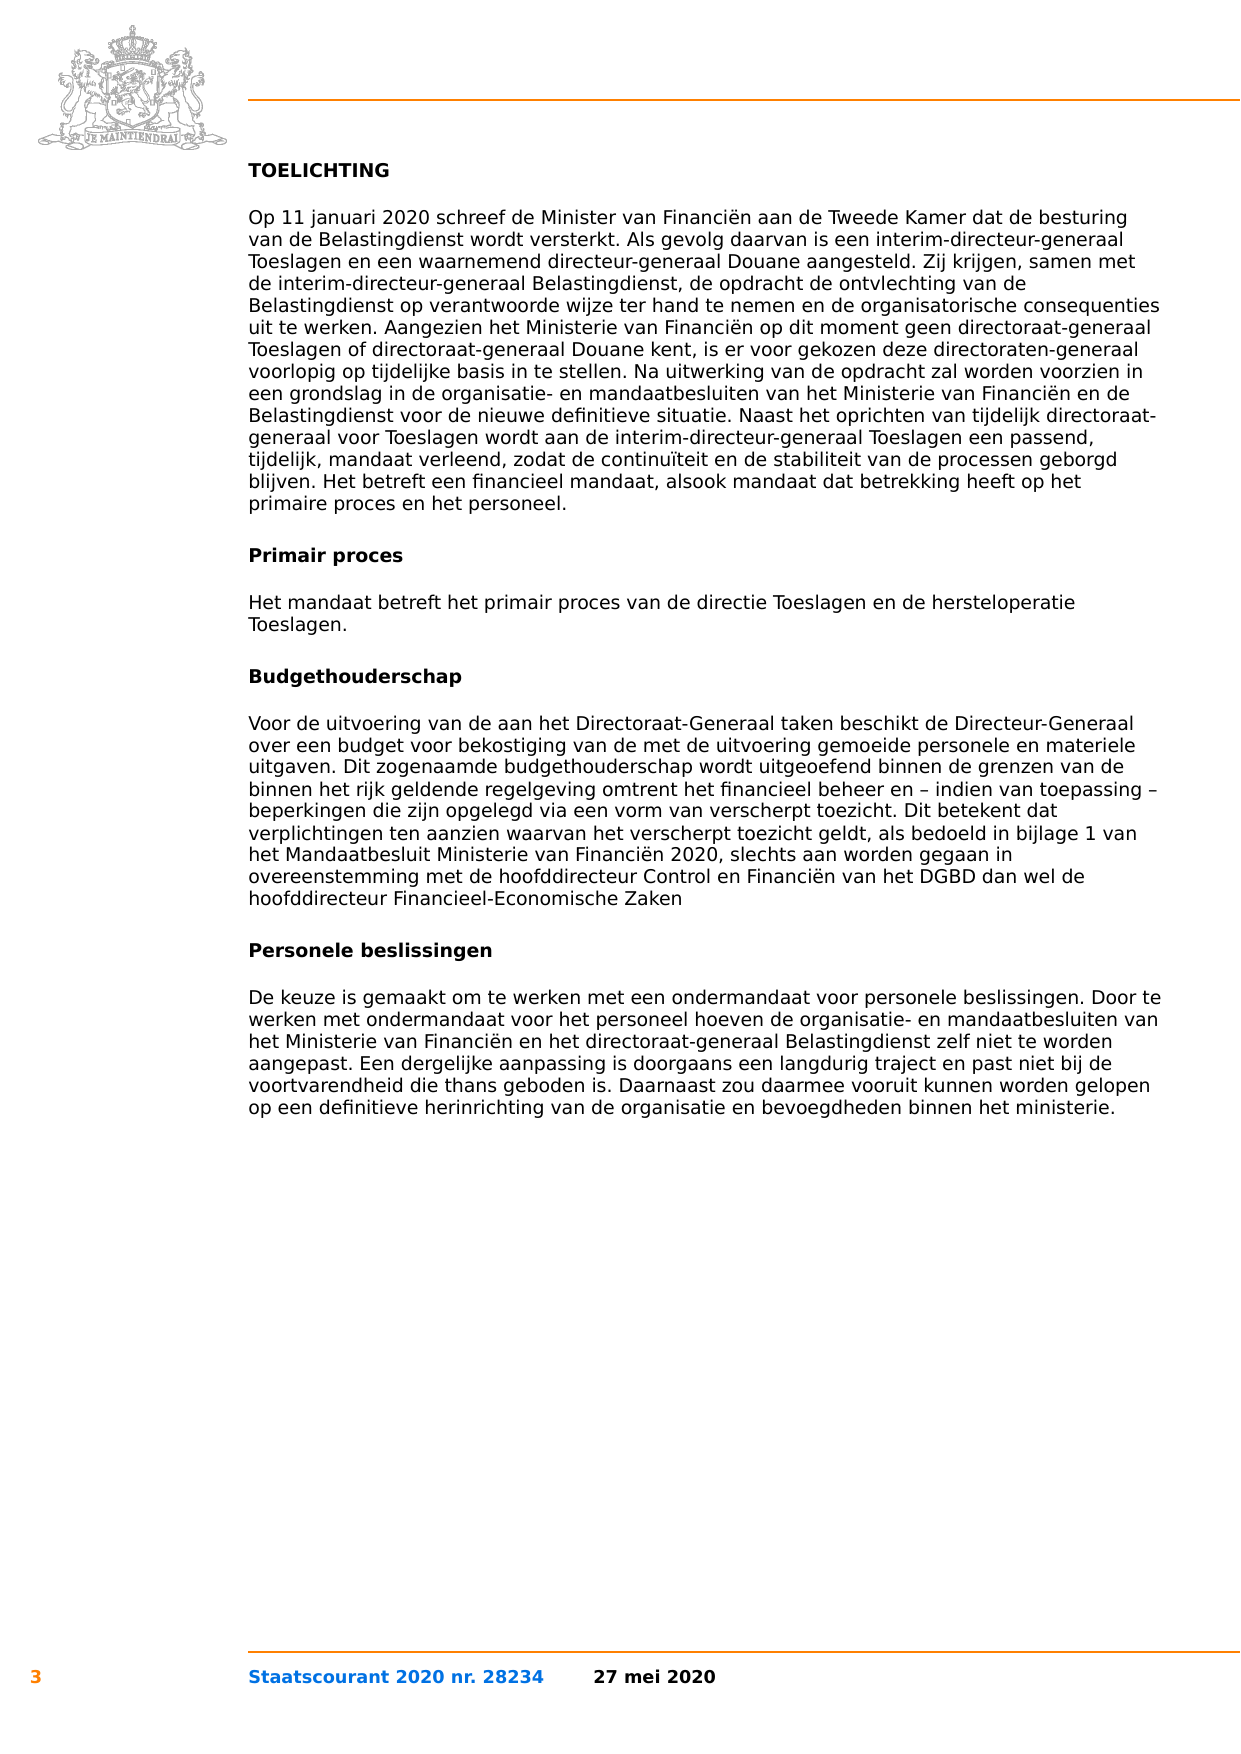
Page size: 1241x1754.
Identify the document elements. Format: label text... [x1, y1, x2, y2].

text De keuze is gemaakt om te werken met een ondermandaat voor personele beslissingen. Door te werken met ondermandaat voor het personeel hoeven de organisatie- en mandaatbesluiten van het Ministerie van Financiën en het directoraat-generaal Belastingdienst zelf niet te worden aangepast. Een dergelijke aanpassing is doorgaans een langdurig traject en past niet bij de voortvarendheid die thans geboden is. Daarnaast zou daarmee vooruit kunnen worden gelopen op een definitieve herinrichting van de organisatie en bevoegdheden binnen het ministerie. [248, 987, 1163, 1119]
text Voor de uitvoering van de aan het Directoraat-Generaal taken beschikt de Directeur-Generaal over een budget voor bekostiging van de met de uitvoering gemoeide personele en materiele uitgaven. Dit zogenaamde budgethouderschap wordt uitgeoefend binnen de grenzen van de binnen het rijk geldende regelgeving omtrent het financieel beheer en – indien van toepassing – beperkingen die zijn opgelegd via een vorm van verscherpt toezicht. Dit betekent dat verplichtingen ten aanzien waarvan het verscherpt toezicht geldt, als bedoeld in bijlage 1 van het Mandaatbesluit Ministerie van Financiën 2020, slechts aan worden gegaan in overeenstemming met de hoofddirecteur Control en Financiën van het DGBD dan wel de hoofddirecteur Financieel-Economische Zaken [248, 712, 1163, 910]
subtitle Personele beslissingen [248, 940, 1163, 962]
text Het mandaat betreft het primair proces van de directie Toeslagen en de hersteloperatie Toeslagen. [248, 592, 1163, 636]
subtitle Primair proces [248, 544, 1163, 567]
subtitle Budgethouderschap [248, 666, 1163, 687]
text Op 11 januari 2020 schreef de Minister van Financiën aan de Tweede Kamer dat de besturing van de Belastingdienst wordt versterkt. Als gevolg daarvan is een interim-directeur-generaal Toeslagen en een waarnemend directeur-generaal Douane aangesteld. Zij krijgen, samen met de interim-directeur-generaal Belastingdienst, de opdracht de ontvlechting van de Belastingdienst op verantwoorde wijze ter hand te nemen en de organisatorische consequenties uit te werken. Aangezien het Ministerie van Financiën op dit moment geen directoraat-generaal Toeslagen of directoraat-generaal Douane kent, is er voor gekozen deze directoraten-generaal voorlopig op tijdelijke basis in te stellen. Na uitwerking van de opdracht zal worden voorzien in een grondslag in de organisatie- en mandaatbesluiten van het Ministerie van Financiën en de Belastingdienst voor de nieuwe definitieve situatie. Naast het oprichten van tijdelijk directoraat-generaal voor Toeslagen wordt aan de interim-directeur-generaal Toeslagen een passend, tijdelijk, mandaat verleend, zodat de continuïteit en de stabiliteit van de processen geborgd blijven. Het betreft een financieel mandaat, alsook mandaat dat betrekking heeft op het primaire proces en het personeel. [248, 207, 1163, 514]
picture [38, 25, 227, 150]
subtitle TOELICHTING [248, 160, 1163, 182]
